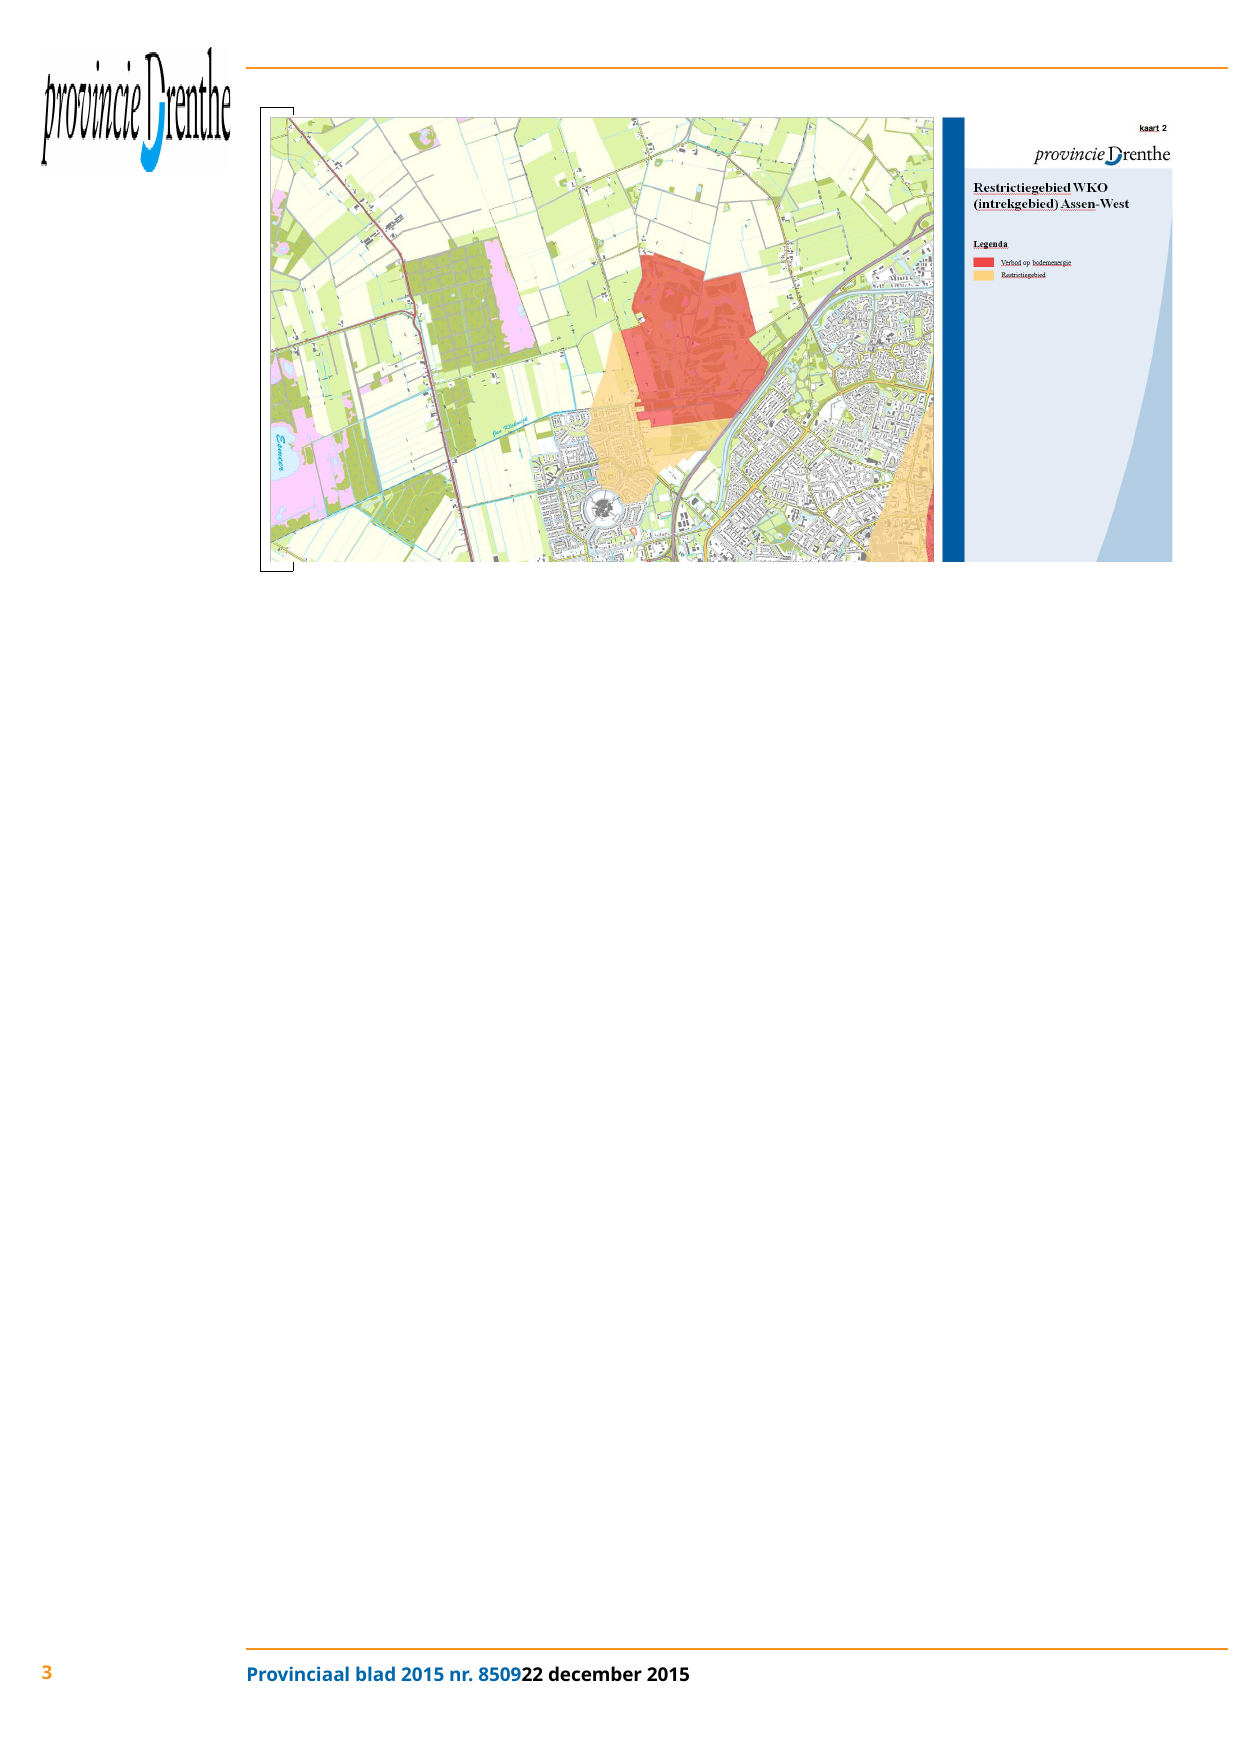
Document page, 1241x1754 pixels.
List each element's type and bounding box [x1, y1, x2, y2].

picture [41, 47, 231, 172]
picture [268, 115, 1173, 562]
